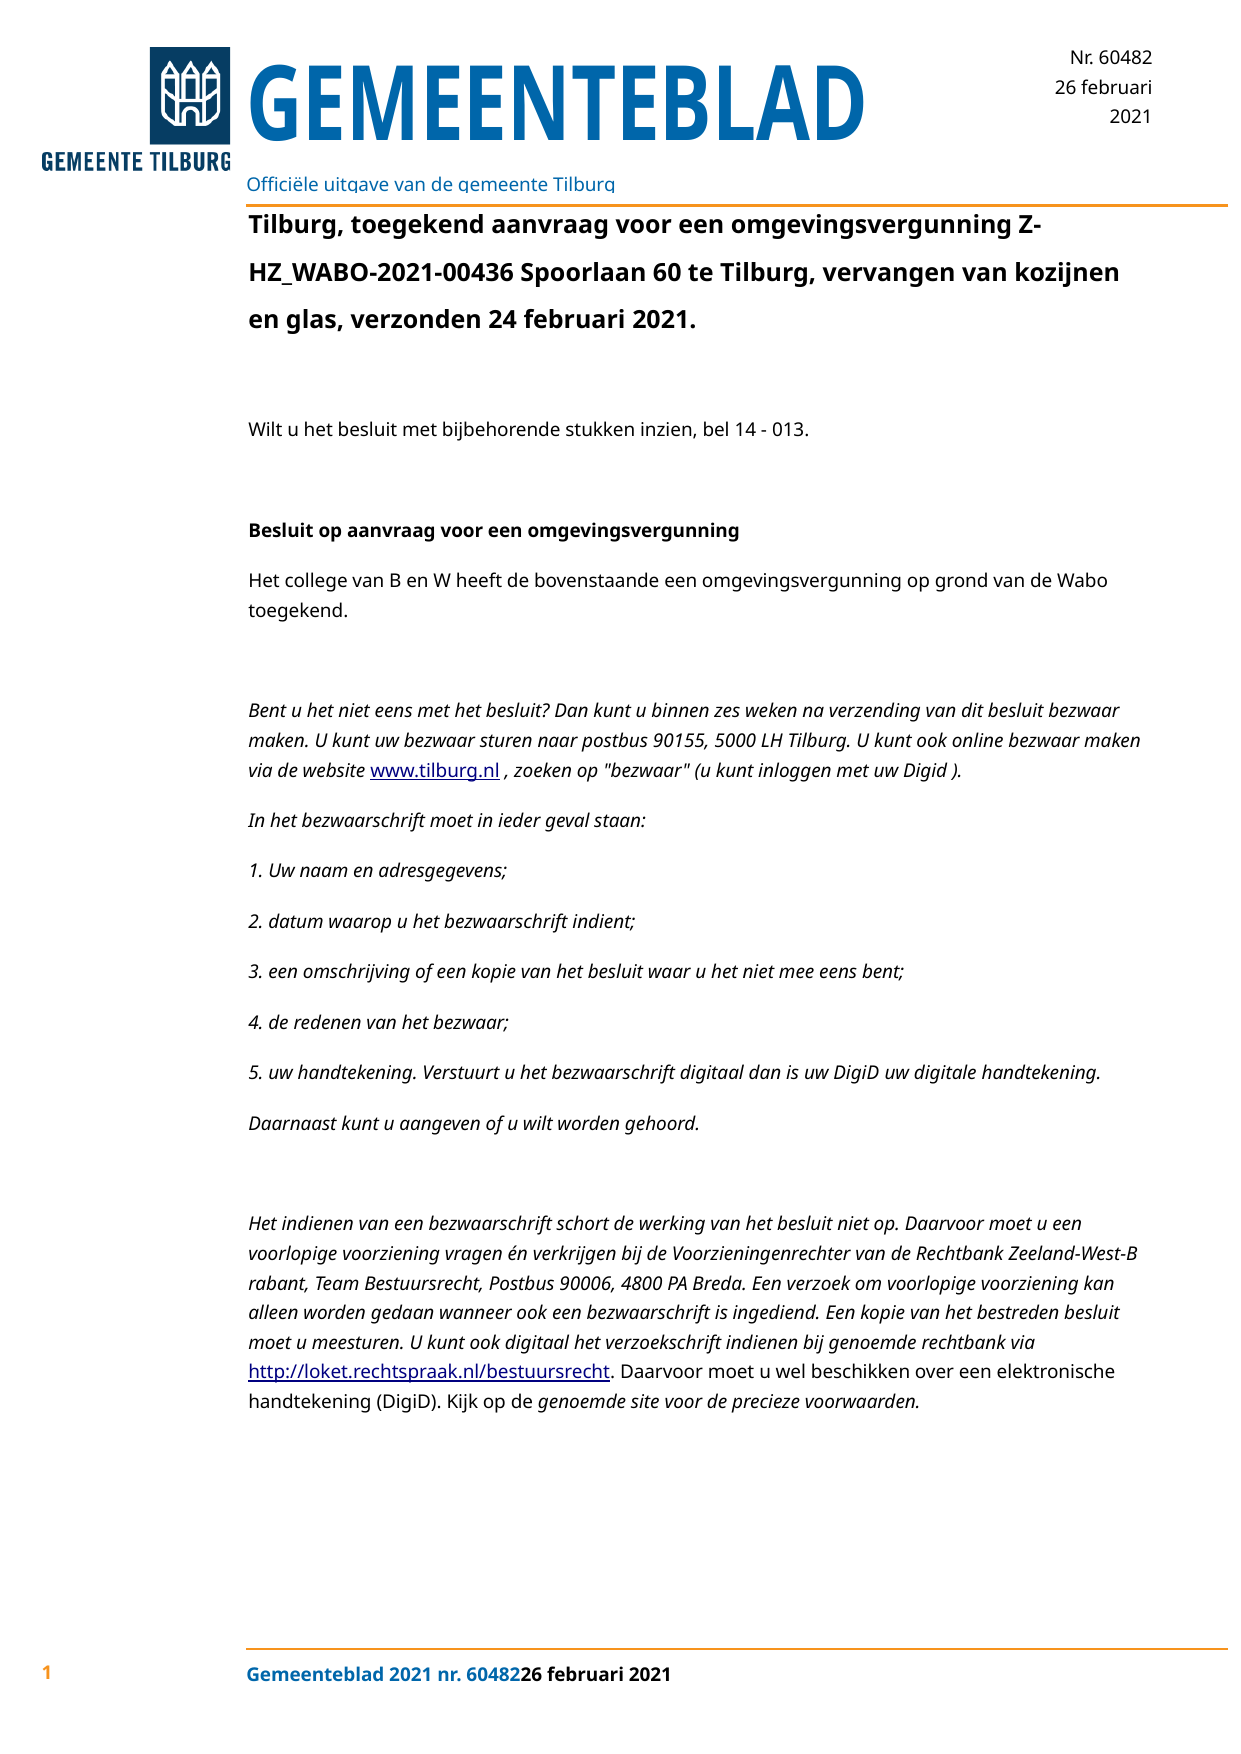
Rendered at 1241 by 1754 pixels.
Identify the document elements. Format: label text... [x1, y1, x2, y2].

text Daarnaast kunt u aangeven of u wilt worden gehoord. [248, 1110, 1152, 1135]
text 5. uw handtekening. Verstuurt u het bezwaarschrift digitaal dan is uw DigiD uw digitale handtekening. [248, 1059, 1152, 1085]
text 1. Uw naam en adresgegevens; [248, 858, 1152, 883]
text 4. de redenen van het bezwaar; [248, 1009, 1152, 1034]
text Wilt u het besluit met bijbehorende stukken inzien, bel 14 - 013. [248, 416, 1152, 442]
picture [41, 47, 231, 172]
text Besluit op aanvraag voor een omgevingsvergunning [248, 517, 1152, 542]
text Het indienen van een bezwaarschrift schort de werking van het besluit niet op. Daarvoor moet u een voorlopige voorziening vragen én verkrijgen bij de Voorzieningenrechter van de Rechtbank Zeeland-West-B rabant, Team Bestuursrecht, Postbus 90006, 4800 PA Breda. Een verzoek om voorlopige voorziening kan alleen worden gedaan wanneer ook een bezwaarschrift is ingediend. Een kopie van het bestreden besluit moet u meesturen. U kunt ook digitaal het verzoekschrift indienen bij genoemde rechtbank via http://loket.rechtspraak.nl/bestuursrecht. Daarvoor moet u wel beschikken over een elektronische handtekening (DigiD). Kijk op de genoemde site voor de precieze voorwaarden. [248, 1211, 1152, 1414]
text Tilburg, toegekend aanvraag voor een omgevingsvergunning Z-HZ_WABO-2021-00436 Spoorlaan 60 te Tilburg, vervangen van kozijnen en glas, verzonden 24 februari 2021. [248, 207, 1152, 336]
text 2. datum waarop u het bezwaarschrift indient; [248, 908, 1152, 934]
text Het college van B en W heeft de bovenstaande een omgevingsvergunning op grond van de Wabo toegekend. [248, 567, 1152, 622]
text 3. een omschrijving of een kopie van het besluit waar u het niet mee eens bent; [248, 958, 1152, 984]
text In het bezwaarschrift moet in ieder geval staan: [248, 807, 1152, 833]
text Bent u het niet eens met het besluit? Dan kunt u binnen zes weken na verzending van dit besluit bezwaar maken. U kunt uw bezwaar sturen naar postbus 90155, 5000 LH Tilburg. U kunt ook online bezwaar maken via de website www.tilburg.nl , zoeken op "bezwaar" (u kunt inloggen met uw Digid ). [248, 698, 1152, 782]
